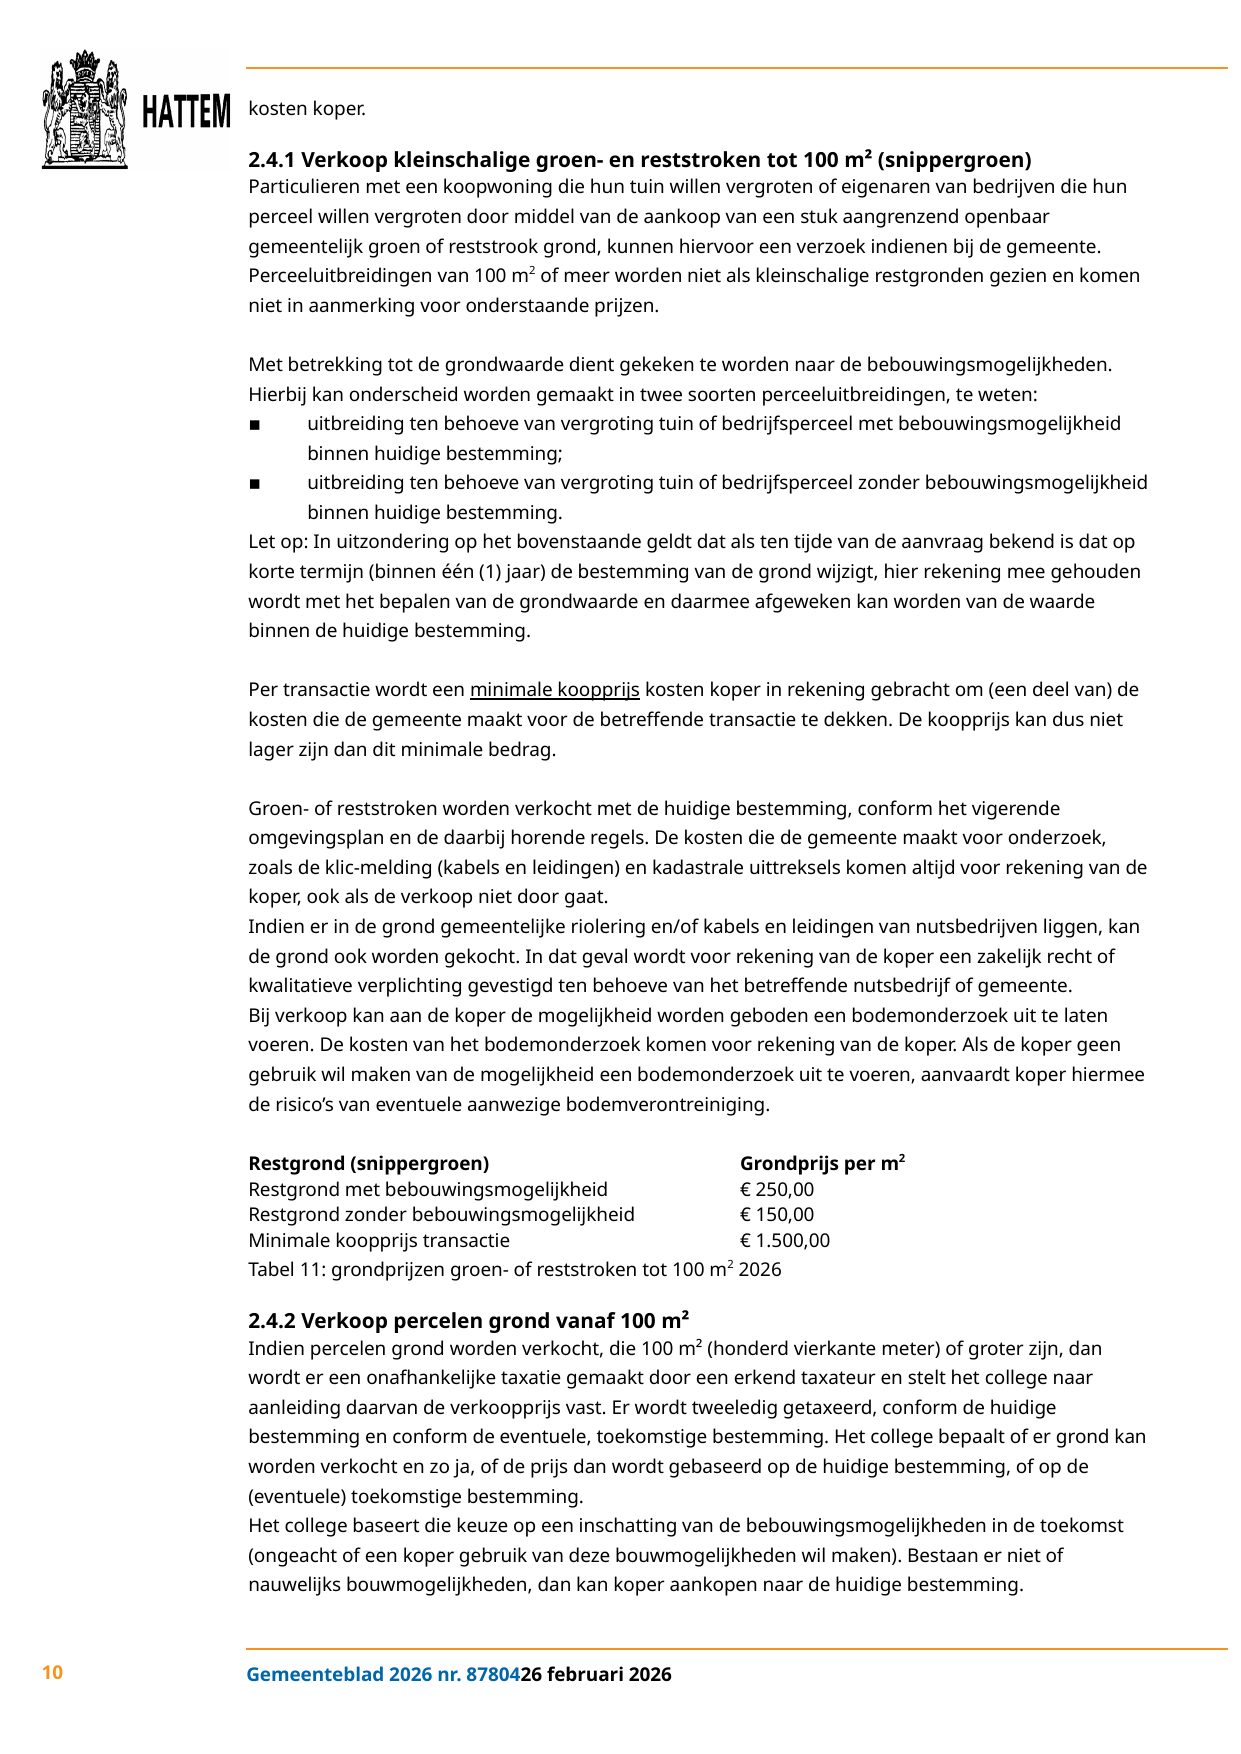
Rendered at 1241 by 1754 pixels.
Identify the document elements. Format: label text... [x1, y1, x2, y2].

text Bij verkoop kan aan de koper de mogelijkheid worden geboden een bodemonderzoek uit te laten voeren. De kosten van het bodemonderzoek komen voor rekening van de koper. Als de koper geen gebruik wil maken van de mogelijkheid een bodemonderzoek uit te voeren, aanvaardt koper hiermee de risico’s van eventuele aanwezige bodemverontreiniging. [248, 1002, 1152, 1116]
text 2.4.1 Verkoop kleinschalige groen- en reststroken tot 100 m² (snippergroen) [248, 145, 1152, 174]
table_cell Minimale koopprijs transactie [248, 1227, 740, 1253]
text Particulieren met een koopwoning die hun tuin willen vergroten of eigenaren van bedrijven die hun perceel willen vergroten door middel van de aankoop van een stuk aangrenzend openbaar gemeentelijk groen of reststrook grond, kunnen hiervoor een verzoek indienen bij de gemeente. Perceeluitbreidingen van 100 m2 of meer worden niet als kleinschalige restgronden gezien en komen niet in aanmerking voor onderstaande prijzen. [248, 174, 1152, 318]
text Met betrekking tot de grondwaarde dient gekeken te worden naar de bebouwingsmogelijkheden. Hierbij kan onderscheid worden gemaakt in twee soorten perceeluitbreidingen, te weten: [248, 351, 1152, 406]
text Per transactie wordt een minimale koopprijs kosten koper in rekening gebracht om (een deel van) de kosten die de gemeente maakt voor de betreffende transactie te dekken. De koopprijs kan dus niet lager zijn dan dit minimale bedrag. [248, 677, 1152, 761]
text kosten koper. [248, 95, 1152, 121]
text Indien er in de grond gemeentelijke riolering en/of kabels en leidingen van nutsbedrijven liggen, kan de grond ook worden gekocht. In dat geval wordt voor rekening van de koper een zakelijk recht of kwalitatieve verplichting gevestigd ten behoeve van het betreffende nutsbedrijf of gemeente. [248, 913, 1152, 998]
table_cell € 250,00 [740, 1176, 1152, 1201]
table_header Grondprijs per m2 [740, 1150, 1152, 1176]
table_cell € 1.500,00 [740, 1227, 1152, 1253]
text Indien percelen grond worden verkocht, die 100 m² (honderd vierkante meter) of groter zijn, dan wordt er een onafhankelijke taxatie gemaakt door een erkend taxateur en stelt het college naar aanleiding daarvan de verkoopprijs vast. Er wordt tweeledig getaxeerd, conform de huidige bestemming en conform de eventuele, toekomstige bestemming. Het college bepaalt of er grond kan worden verkocht en zo ja, of de prijs dan wordt gebaseerd op de huidige bestemming, of op de (eventuele) toekomstige bestemming. [248, 1335, 1152, 1509]
table_cell € 150,00 [740, 1201, 1152, 1227]
list uitbreiding ten behoeve van vergroting tuin of bedrijfsperceel zonder bebouwingsmogelijkheid binnen huidige bestemming. [248, 469, 1152, 525]
table_cell Restgrond zonder bebouwingsmogelijkheid [248, 1201, 740, 1227]
picture [41, 47, 231, 172]
table_header Restgrond (snippergroen) [248, 1150, 740, 1176]
text Het college baseert die keuze op een inschatting van de bebouwingsmogelijkheden in de toekomst (ongeacht of een koper gebruik van deze bouwmogelijkheden wil maken). Bestaan er niet of nauwelijks bouwmogelijkheden, dan kan koper aankopen naar de huidige bestemming. [248, 1512, 1152, 1597]
text Tabel 11: grondprijzen groen- of reststroken tot 100 m2 2026 [248, 1256, 1152, 1282]
table_cell Restgrond met bebouwingsmogelijkheid [248, 1176, 740, 1201]
list uitbreiding ten behoeve van vergroting tuin of bedrijfsperceel met bebouwingsmogelijkheid binnen huidige bestemming; [248, 410, 1152, 466]
text 2.4.2 Verkoop percelen grond vanaf 100 m² [248, 1307, 1152, 1335]
text Let op: In uitzondering op het bovenstaande geldt dat als ten tijde van de aanvraag bekend is dat op korte termijn (binnen één (1) jaar) de bestemming van de grond wijzigt, hier rekening mee gehouden wordt met het bepalen van de grondwaarde en daarmee afgeweken kan worden van de waarde binnen de huidige bestemming. [248, 529, 1152, 643]
text Groen- of reststroken worden verkocht met de huidige bestemming, conform het vigerende omgevingsplan en de daarbij horende regels. De kosten die de gemeente maakt voor onderzoek, zoals de klic-melding (kabels en leidingen) en kadastrale uittreksels komen altijd voor rekening van de koper, ook als de verkoop niet door gaat. [248, 795, 1152, 909]
